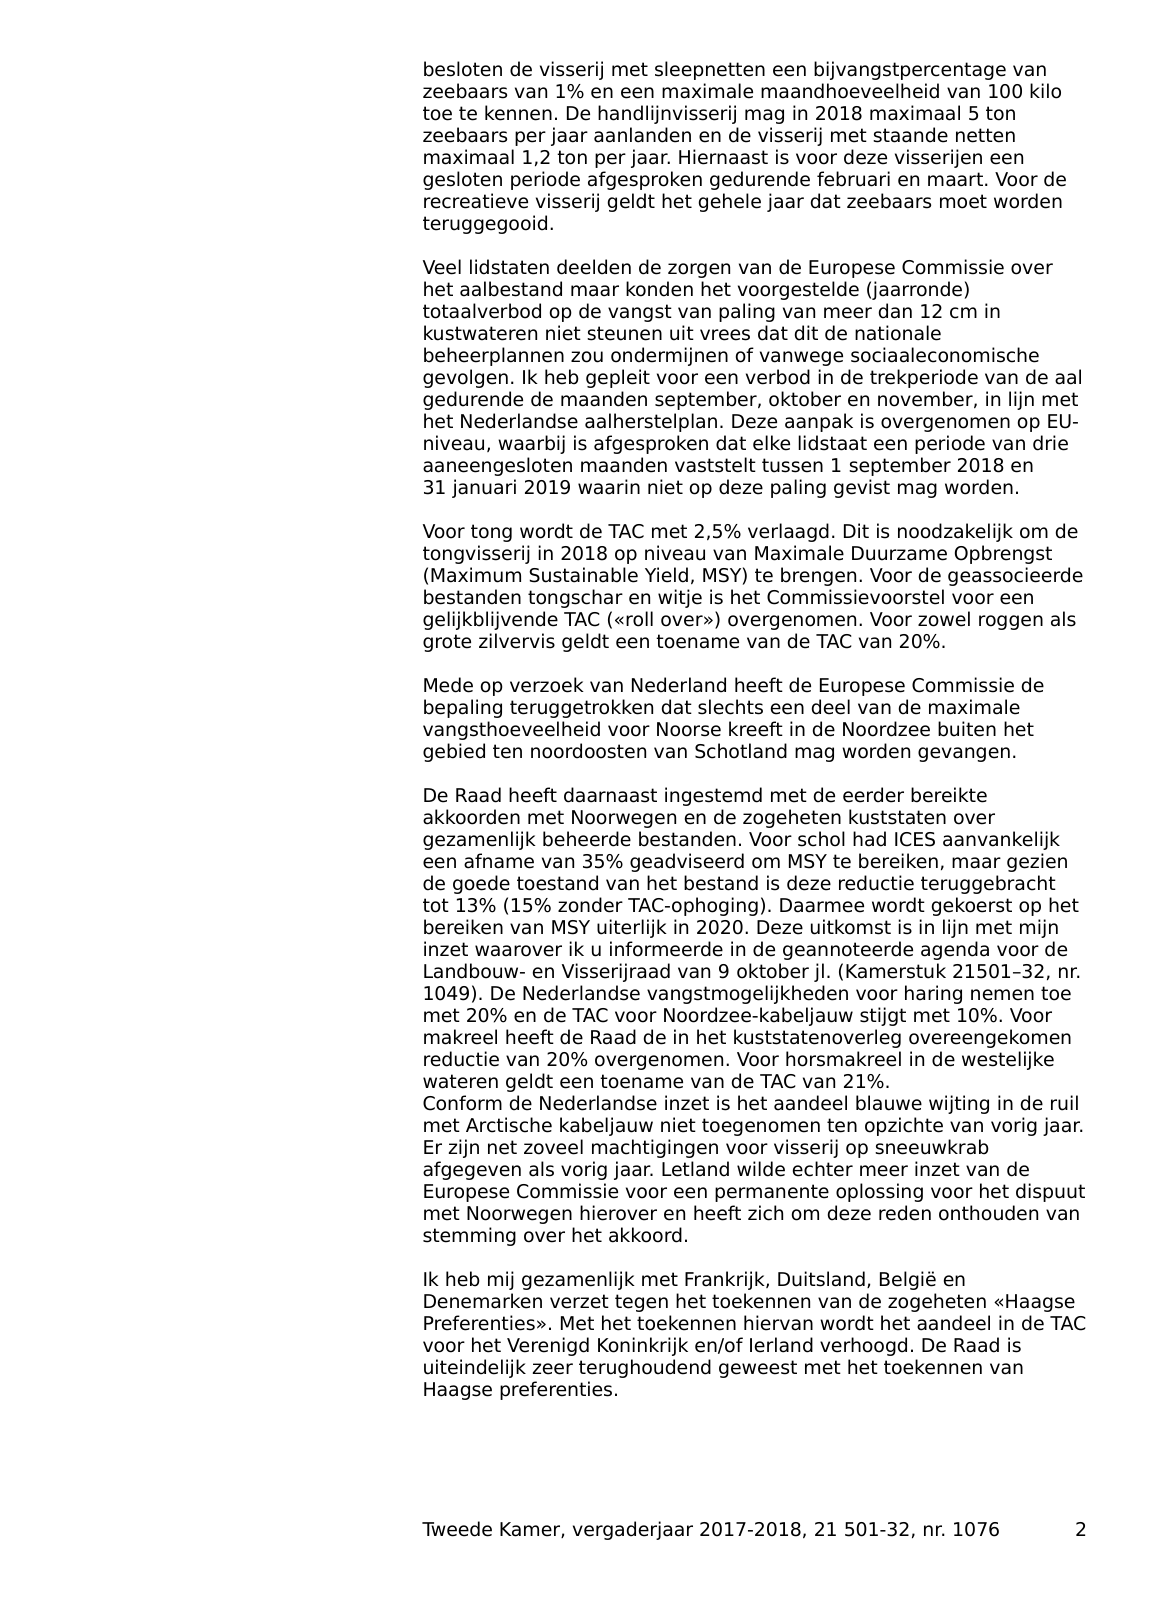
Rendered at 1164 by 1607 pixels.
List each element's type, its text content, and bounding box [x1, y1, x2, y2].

text besloten de visserij met sleepnetten een bijvangstpercentage van zeebaars van 1% en een maximale maandhoeveelheid van 100 kilo toe te kennen. De handlijnvisserij mag in 2018 maximaal 5 ton zeebaars per jaar aanlanden en de visserij met staande netten maximaal 1,2 ton per jaar. Hiernaast is voor deze visserijen een gesloten periode afgesproken gedurende februari en maart. Voor de recreatieve visserij geldt het gehele jaar dat zeebaars moet worden teruggegooid. [422, 59, 1087, 235]
text De Raad heeft daarnaast ingestemd met de eerder bereikte akkoorden met Noorwegen en de zogeheten kuststaten over gezamenlijk beheerde bestanden. Voor schol had ICES aanvankelijk een afname van 35% geadviseerd om MSY te bereiken, maar gezien de goede toestand van het bestand is deze reductie teruggebracht tot 13% (15% zonder TAC-ophoging). Daarmee wordt gekoerst op het bereiken van MSY uiterlijk in 2020. Deze uitkomst is in lijn met mijn inzet waarover ik u informeerde in de geannoteerde agenda voor de Landbouw- en Visserijraad van 9 oktober jl. (Kamerstuk 21501–32, nr. 1049). De Nederlandse vangstmogelijkheden voor haring nemen toe met 20% en de TAC voor Noordzee-kabeljauw stijgt met 10%. Voor makreel heeft de Raad de in het kuststatenoverleg overeengekomen reductie van 20% overgenomen. Voor horsmakreel in de westelijke wateren geldt een toename van de TAC van 21%. [422, 785, 1087, 1093]
text Voor tong wordt de TAC met 2,5% verlaagd. Dit is noodzakelijk om de tongvisserij in 2018 op niveau van Maximale Duurzame Opbrengst (Maximum Sustainable Yield, MSY) te brengen. Voor de geassocieerde bestanden tongschar en witje is het Commissievoorstel voor een gelijkblijvende TAC («roll over») overgenomen. Voor zowel roggen als grote zilvervis geldt een toename van de TAC van 20%. [422, 521, 1087, 653]
text Ik heb mij gezamenlijk met Frankrijk, Duitsland, België en Denemarken verzet tegen het toekennen van de zogeheten «Haagse Preferenties». Met het toekennen hiervan wordt het aandeel in de TAC voor het Verenigd Koninkrijk en/of Ierland verhoogd. De Raad is uiteindelijk zeer terughoudend geweest met het toekennen van Haagse preferenties. [422, 1269, 1087, 1401]
text Conform de Nederlandse inzet is het aandeel blauwe wijting in de ruil met Arctische kabeljauw niet toegenomen ten opzichte van vorig jaar. [422, 1093, 1087, 1137]
text Er zijn net zoveel machtigingen voor visserij op sneeuwkrab afgegeven als vorig jaar. Letland wilde echter meer inzet van de Europese Commissie voor een permanente oplossing voor het dispuut met Noorwegen hierover en heeft zich om deze reden onthouden van stemming over het akkoord. [422, 1137, 1087, 1247]
text Veel lidstaten deelden de zorgen van de Europese Commissie over het aalbestand maar konden het voorgestelde (jaarronde) totaalverbod op de vangst van paling van meer dan 12 cm in kustwateren niet steunen uit vrees dat dit de nationale beheerplannen zou ondermijnen of vanwege sociaaleconomische gevolgen. Ik heb gepleit voor een verbod in de trekperiode van de aal gedurende de maanden september, oktober en november, in lijn met het Nederlandse aalherstelplan. Deze aanpak is overgenomen op EU-niveau, waarbij is afgesproken dat elke lidstaat een periode van drie aaneengesloten maanden vaststelt tussen 1 september 2018 en 31 januari 2019 waarin niet op deze paling gevist mag worden. [422, 257, 1087, 499]
text Mede op verzoek van Nederland heeft de Europese Commissie de bepaling teruggetrokken dat slechts een deel van de maximale vangsthoeveelheid voor Noorse kreeft in de Noordzee buiten het gebied ten noordoosten van Schotland mag worden gevangen. [422, 675, 1087, 763]
